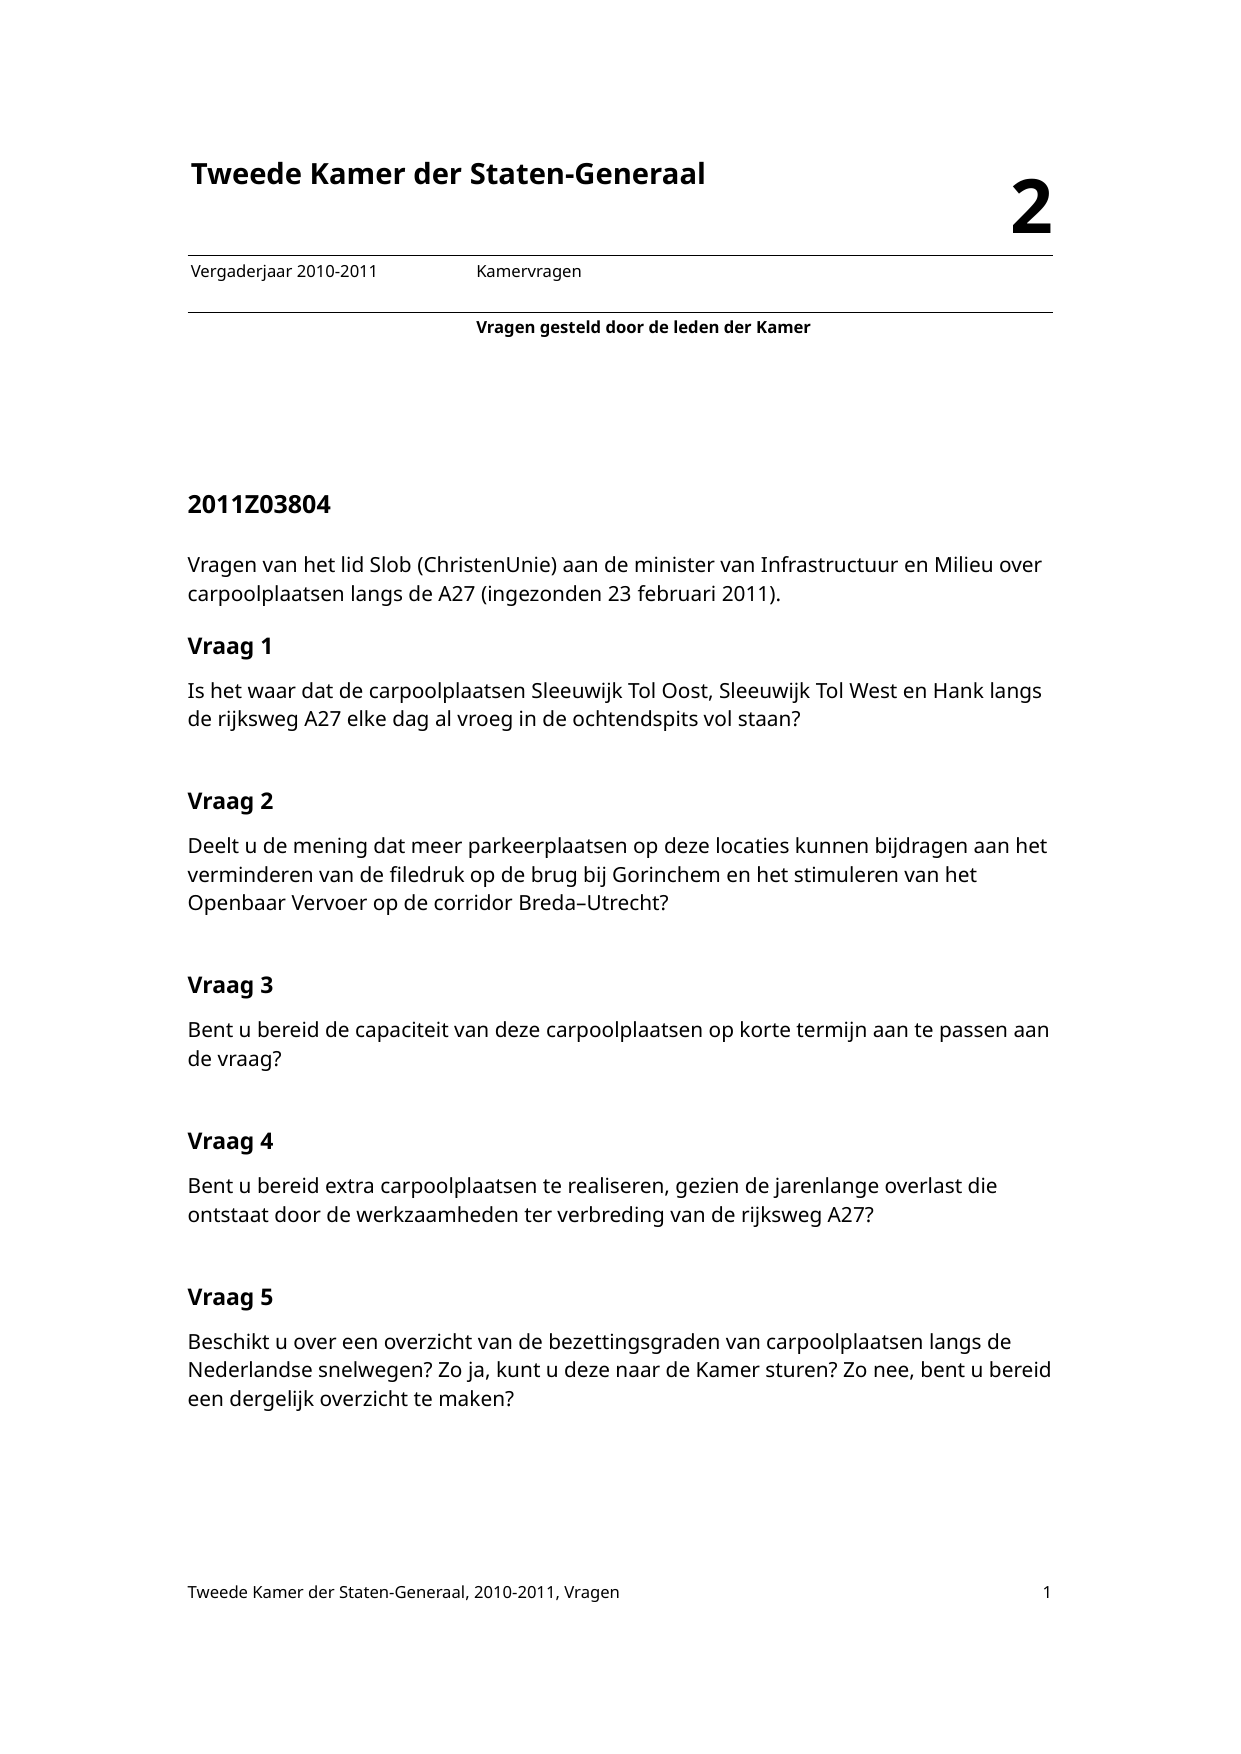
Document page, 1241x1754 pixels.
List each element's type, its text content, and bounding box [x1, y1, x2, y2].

text Deelt u de mening dat meer parkeerplaatsen op deze locaties kunnen bijdragen aan het verminderen van de filedruk op de brug bij Gorinchem en het stimuleren van het Openbaar Vervoer op de corridor Breda–Utrecht? [187, 832, 1053, 917]
subtitle Vraag 2 [187, 785, 1053, 817]
table_cell Vragen gesteld door de leden der Kamer [473, 313, 1053, 339]
text Vragen van het lid Slob (ChristenUnie) aan de minister van Infrastructuur en Milieu over carpoolplaatsen langs de A27 (ingezonden 23 februari 2011). [187, 550, 1053, 607]
table_cell Kamervragen [473, 256, 1053, 312]
text Bent u bereid de capaciteit van deze carpoolplaatsen op korte termijn aan te passen aan de vraag? [187, 1016, 1053, 1072]
text Beschikt u over een overzicht van de bezettingsgraden van carpoolplaatsen langs de Nederlandse snelwegen? Zo ja, kunt u deze naar de Kamer sturen? Zo nee, bent u bereid een dergelijk overzicht te maken? [187, 1327, 1053, 1412]
table_header Tweede Kamer der Staten-Generaal [188, 150, 879, 255]
table_cell Vergaderjaar 2010-2011 [188, 256, 473, 312]
subtitle Vraag 4 [187, 1125, 1053, 1156]
table_cell [188, 313, 473, 339]
text Bent u bereid extra carpoolplaatsen te realiseren, gezien de jarenlange overlast die ontstaat door de werkzaamheden ter verbreding van de rijksweg A27? [187, 1171, 1053, 1228]
text 2011Z03804 [187, 487, 1053, 521]
subtitle Vraag 5 [187, 1281, 1053, 1312]
subtitle Vraag 1 [187, 630, 1053, 661]
table_header 2 [880, 150, 1053, 255]
subtitle Vraag 3 [187, 969, 1053, 1001]
text Is het waar dat de carpoolplaatsen Sleeuwijk Tol Oost, Sleeuwijk Tol West en Hank langs de rijksweg A27 elke dag al vroeg in de ochtendspits vol staan? [187, 676, 1053, 733]
